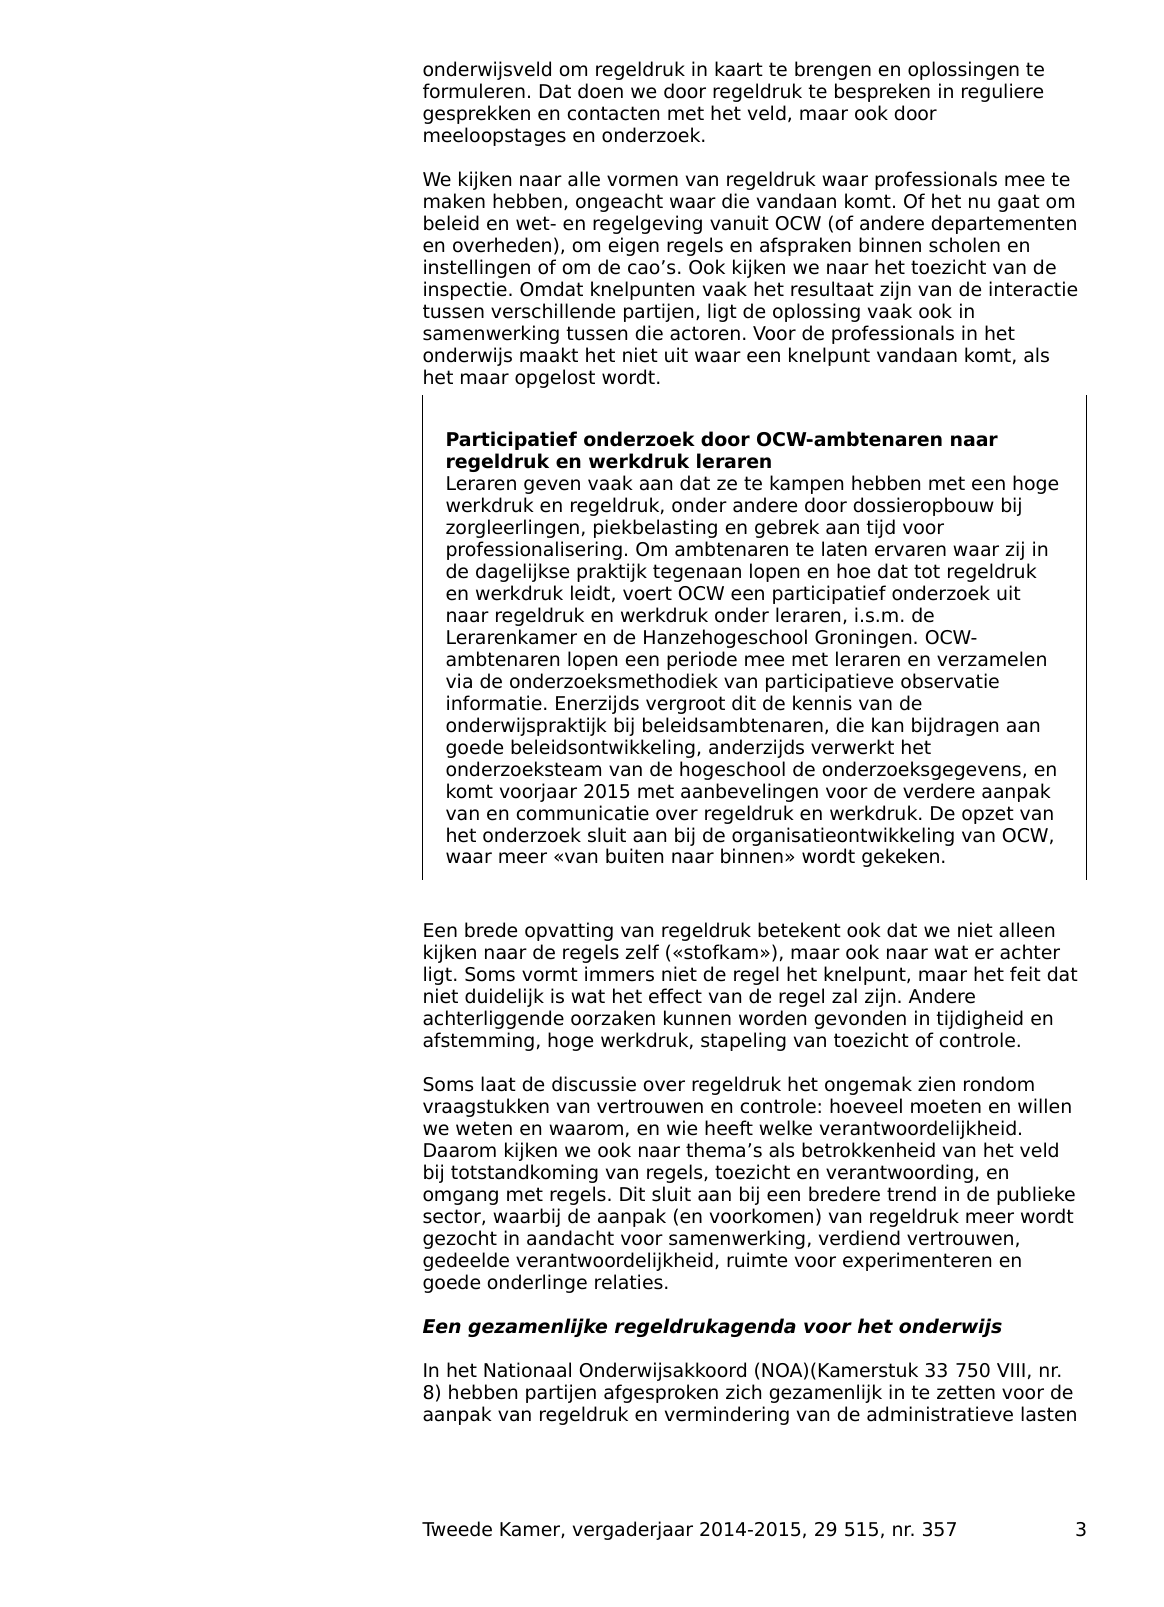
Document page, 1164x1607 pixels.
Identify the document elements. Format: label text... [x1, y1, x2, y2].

text onderwijsveld om regeldruk in kaart te brengen en oplossingen te formuleren. Dat doen we door regeldruk te bespreken in reguliere gesprekken en contacten met het veld, maar ook door meeloopstages en onderzoek. [422, 59, 1087, 147]
subtitle Een gezamenlijke regeldrukagenda voor het onderwijs [422, 1316, 1087, 1338]
text Een brede opvatting van regeldruk betekent ook dat we niet alleen kijken naar de regels zelf («stofkam»), maar ook naar wat er achter ligt. Soms vormt immers niet de regel het knelpunt, maar het feit dat niet duidelijk is wat het effect van de regel zal zijn. Andere achterliggende oorzaken kunnen worden gevonden in tijdigheid en afstemming, hoge werkdruk, stapeling van toezicht of controle. [422, 920, 1087, 1052]
text We kijken naar alle vormen van regeldruk waar professionals mee te maken hebben, ongeacht waar die vandaan komt. Of het nu gaat om beleid en wet- en regelgeving vanuit OCW (of andere departementen en overheden), om eigen regels en afspraken binnen scholen en instellingen of om de cao’s. Ook kijken we naar het toezicht van de inspectie. Omdat knelpunten vaak het resultaat zijn van de interactie tussen verschillende partijen, ligt de oplossing vaak ook in samenwerking tussen die actoren. Voor de professionals in het onderwijs maakt het niet uit waar een knelpunt vandaan komt, als het maar opgelost wordt. [422, 169, 1087, 389]
text In het Nationaal Onderwijsakkoord (NOA)(Kamerstuk 33 750 VIII, nr. 8) hebben partijen afgesproken zich gezamenlijk in te zetten voor de aanpak van regeldruk en vermindering van de administratieve lasten [422, 1360, 1087, 1426]
text Soms laat de discussie over regeldruk het ongemak zien rondom vraagstukken van vertrouwen en controle: hoeveel moeten en willen we weten en waarom, en wie heeft welke verantwoordelijkheid. Daarom kijken we ook naar thema’s als betrokkenheid van het veld bij totstandkoming van regels, toezicht en verantwoording, en omgang met regels. Dit sluit aan bij een bredere trend in de publieke sector, waarbij de aanpak (en voorkomen) van regeldruk meer wordt gezocht in aandacht voor samenwerking, verdiend vertrouwen, gedeelde verantwoordelijkheid, ruimte voor experimenteren en goede onderlinge relaties. [422, 1074, 1087, 1294]
table_header Participatief onderzoek door OCW-ambtenaren naar regeldruk en werkdruk leraren Leraren geven vaak aan dat ze te kampen hebben met een hoge werkdruk en regeldruk, onder andere door dossieropbouw bij zorgleerlingen, piekbelasting en gebrek aan tijd voor professionalisering. Om ambtenaren te laten ervaren waar zij in de dagelijkse praktijk tegenaan lopen en hoe dat tot regeldruk en werkdruk leidt, voert OCW een participatief onderzoek uit naar regeldruk en werkdruk onder leraren, i.s.m. de Lerarenkamer en de Hanzehogeschool Groningen. OCW-ambtenaren lopen een periode mee met leraren en verzamelen via de onderzoeksmethodiek van participatieve observatie informatie. Enerzijds vergroot dit de kennis van de onderwijspraktijk bij beleidsambtenaren, die kan bijdragen aan goede beleidsontwikkeling, anderzijds verwerkt het onderzoeksteam van de hogeschool de onderzoeksgegevens, en komt voorjaar 2015 met aanbevelingen voor de verdere aanpak van en communicatie over regeldruk en werkdruk. De opzet van het onderzoek sluit aan bij de organisatieontwikkeling van OCW, waar meer «van buiten naar binnen» wordt gekeken. [423, 395, 1086, 880]
